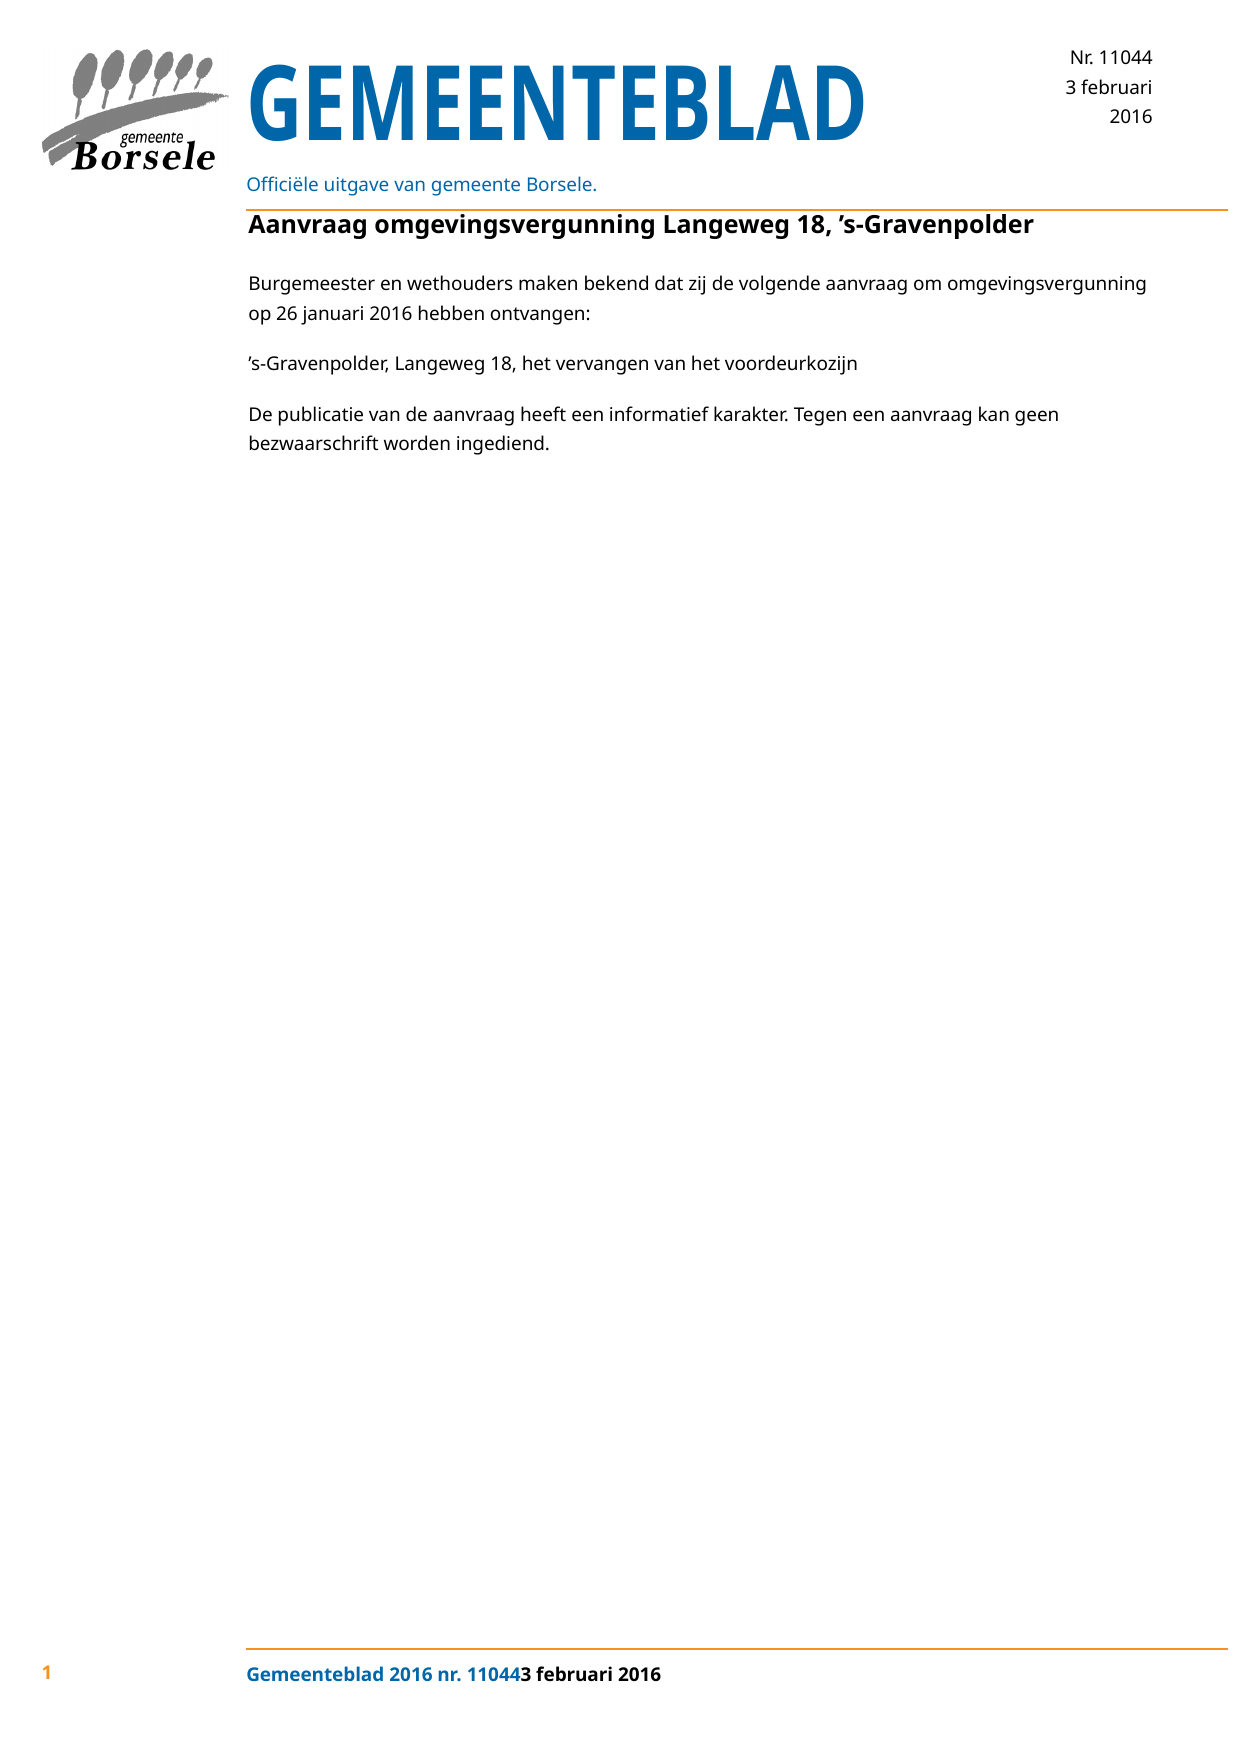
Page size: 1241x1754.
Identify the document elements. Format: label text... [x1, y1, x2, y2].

text ’s-Gravenpolder, Langeweg 18, het vervangen van het voordeurkozijn [248, 350, 1152, 376]
text De publicatie van de aanvraag heeft een informatief karakter. Tegen een aanvraag kan geen bezwaarschrift worden ingediend. [248, 401, 1152, 456]
text Burgemeester en wethouders maken bekend dat zij de volgende aanvraag om omgevingsvergunning op 26 januari 2016 hebben ontvangen: [248, 270, 1152, 326]
picture [41, 47, 231, 172]
text Aanvraag omgevingsvergunning Langeweg 18, ’s-Gravenpolder [248, 211, 1152, 241]
